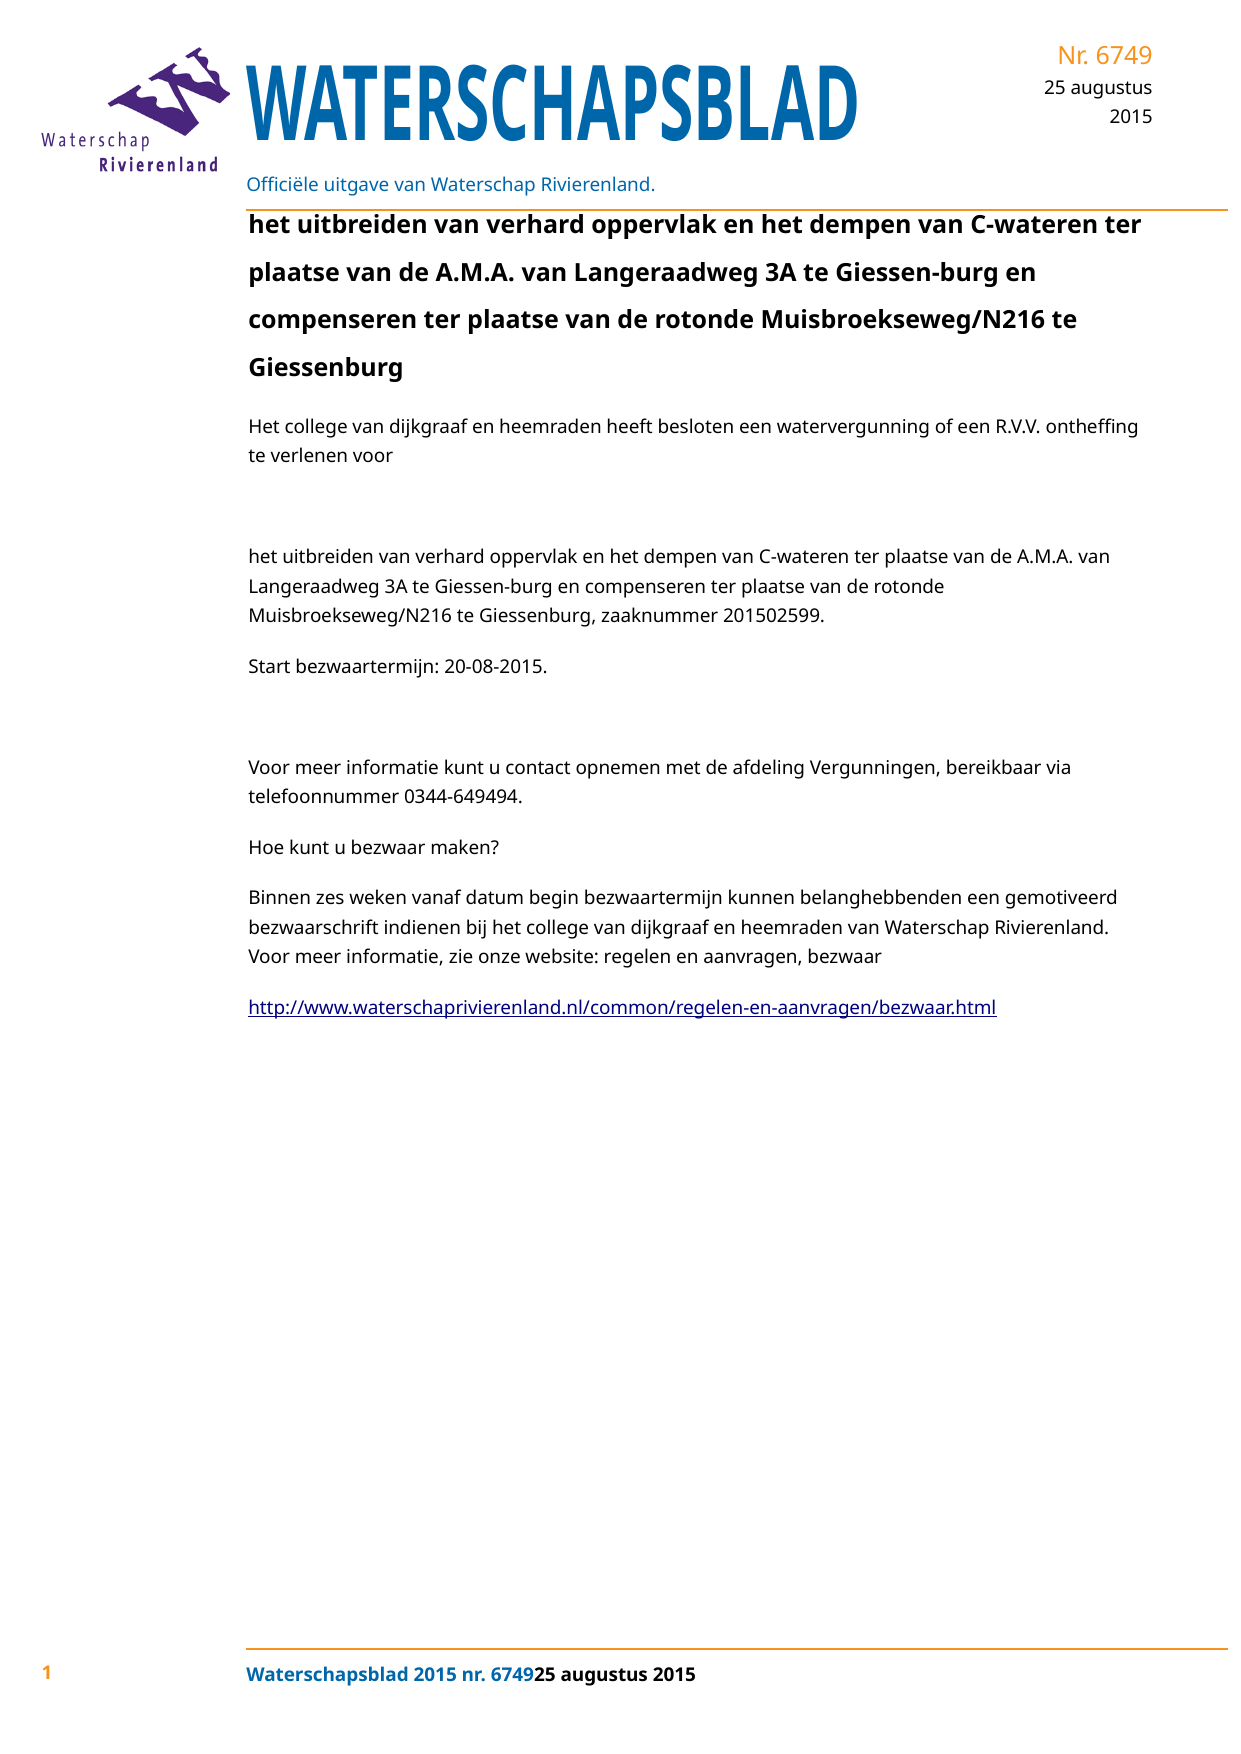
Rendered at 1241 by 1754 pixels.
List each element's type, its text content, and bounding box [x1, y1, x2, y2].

text Hoe kunt u bezwaar maken? [248, 834, 1152, 860]
text Voor meer informatie kunt u contact opnemen met de afdeling Vergunningen, bereikbaar via telefoonnummer 0344-649494. [248, 754, 1152, 809]
text Binnen zes weken vanaf datum begin bezwaartermijn kunnen belanghebbenden een gemotiveerd bezwaarschrift indienen bij het college van dijkgraaf en heemraden van Waterschap Rivierenland. Voor meer informatie, zie onze website: regelen en aanvragen, bezwaar [248, 884, 1152, 969]
text het uitbreiden van verhard oppervlak en het dempen van C-wateren ter plaatse van de A.M.A. van Langeraadweg 3A te Giessen-burg en compenseren ter plaatse van de rotonde Muisbroekseweg/N216 te Giessenburg [248, 211, 1152, 384]
text Het college van dijkgraaf en heemraden heeft besloten een watervergunning of een R.V.V. ontheffing te verlenen voor [248, 413, 1152, 468]
text het uitbreiden van verhard oppervlak en het dempen van C-wateren ter plaatse van de A.M.A. van Langeraadweg 3A te Giessen-burg en compenseren ter plaatse van de rotonde Muisbroekseweg/N216 te Giessenburg, zaaknummer 201502599. [248, 543, 1152, 628]
text Start bezwaartermijn: 20-08-2015. [248, 653, 1152, 679]
text http://www.waterschaprivierenland.nl/common/regelen-en-aanvragen/bezwaar.html [248, 994, 1152, 1020]
picture [41, 47, 231, 172]
